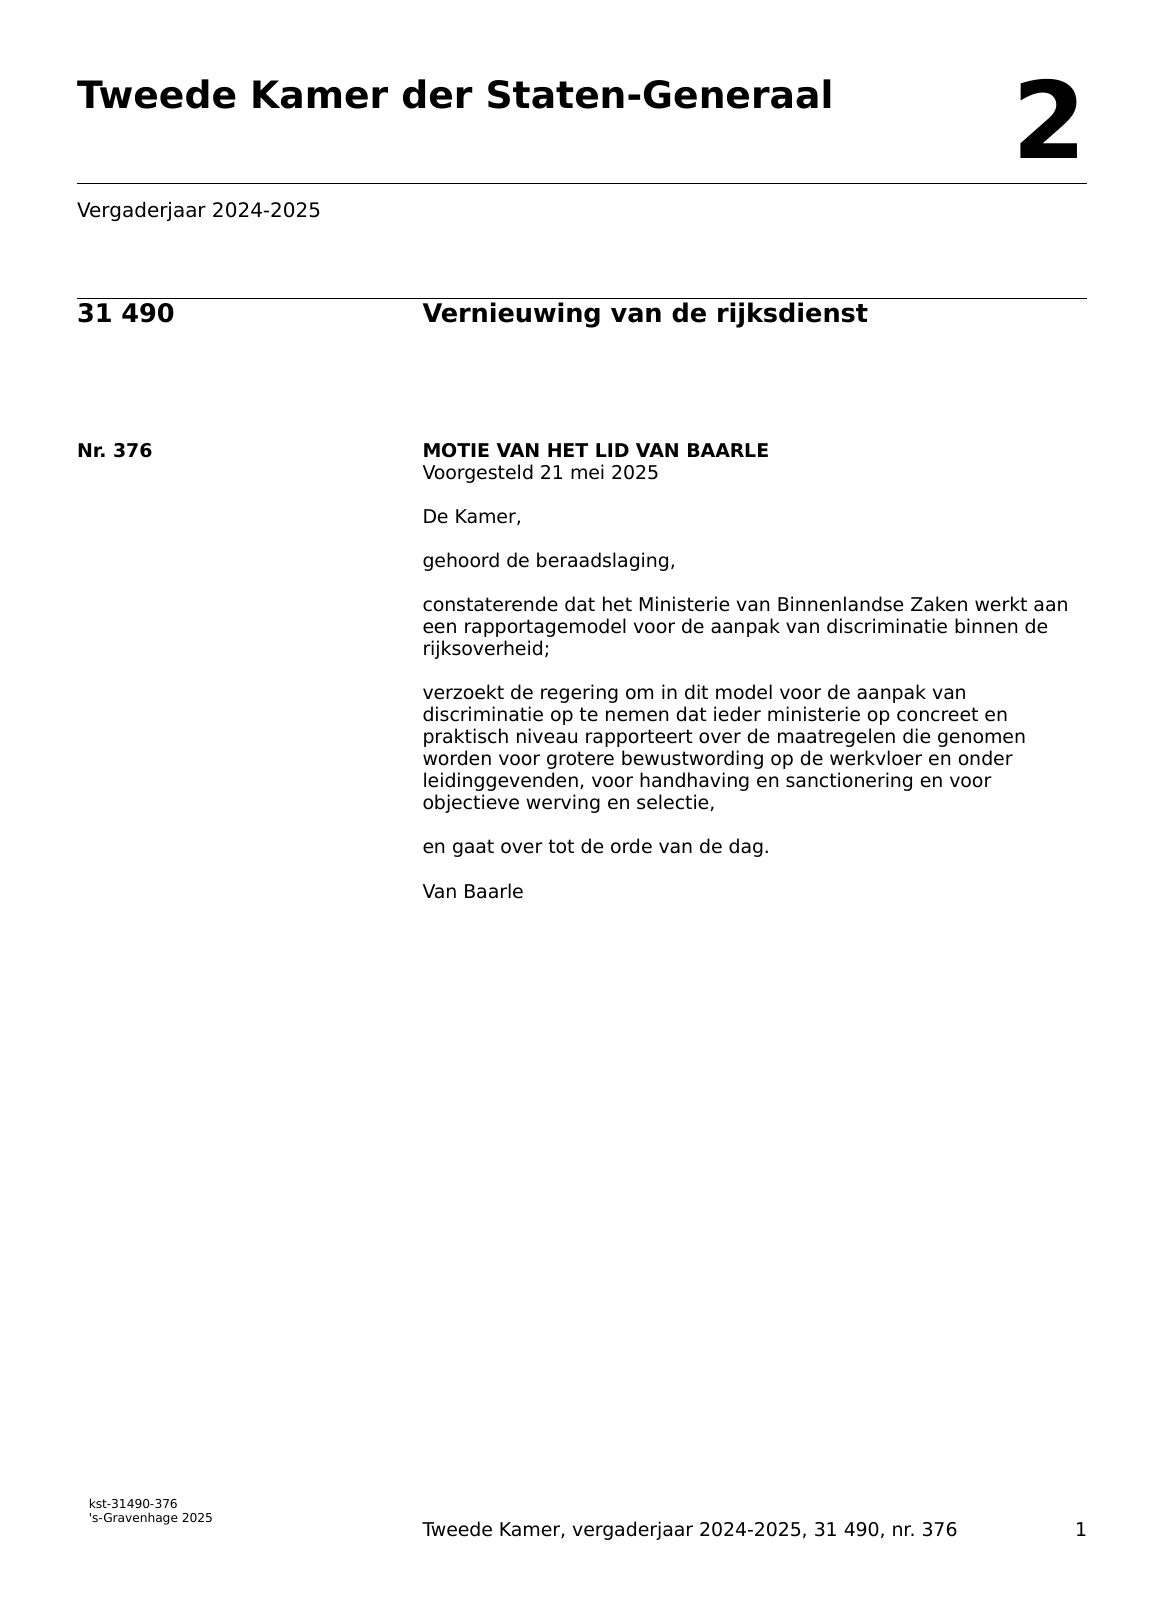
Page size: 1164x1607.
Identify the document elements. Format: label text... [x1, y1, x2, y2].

table_header 2 [886, 59, 1087, 183]
table_cell Vergaderjaar 2024-2025 [77, 184, 1087, 298]
text Van Baarle [422, 881, 1087, 902]
text en gaat over tot de orde van de dag. [422, 836, 1087, 858]
text constaterende dat het Ministerie van Binnenlandse Zaken werkt aan een rapportagemodel voor de aanpak van discriminatie binnen de rijksoverheid; [422, 594, 1087, 660]
text De Kamer, [422, 506, 1087, 528]
text 's-Gravenhage 2025 [88, 1511, 323, 1525]
text gehoord de beraadslaging, [422, 550, 1087, 572]
table_header Tweede Kamer der Staten-Generaal [77, 59, 886, 183]
text Voorgesteld 21 mei 2025 [422, 462, 1087, 484]
subtitle 31 490 Vernieuwing van de rijksdienst [77, 299, 1087, 329]
subtitle Nr. 376 MOTIE VAN HET LID VAN BAARLE [77, 440, 1087, 462]
text kst-31490-376 [88, 1497, 323, 1511]
text verzoekt de regering om in dit model voor de aanpak van discriminatie op te nemen dat ieder ministerie op concreet en praktisch niveau rapporteert over de maatregelen die genomen worden voor grotere bewustwording op de werkvloer en onder leidinggevenden, voor handhaving en sanctionering en voor objectieve werving en selectie, [422, 682, 1087, 814]
